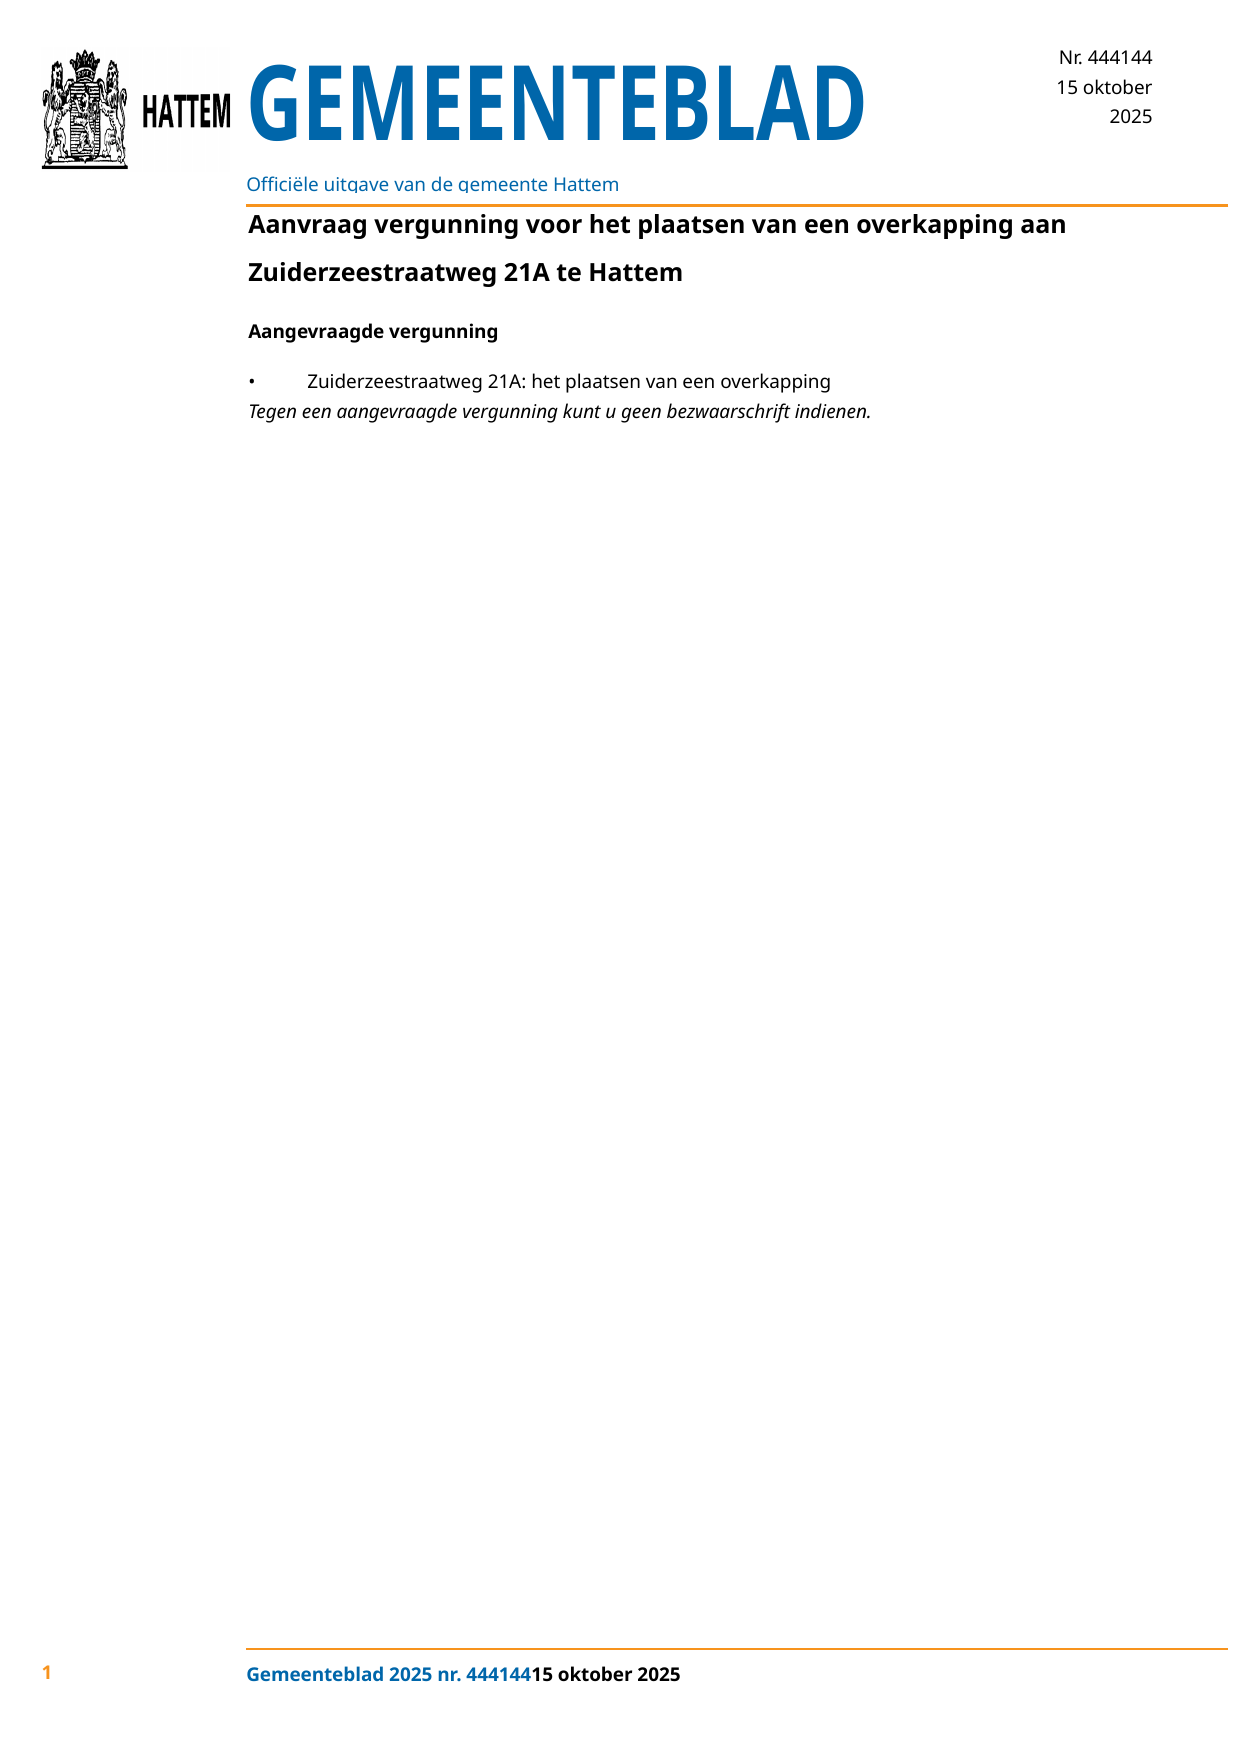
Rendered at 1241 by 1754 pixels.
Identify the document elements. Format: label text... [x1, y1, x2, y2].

text Tegen een aangevraagde vergunning kunt u geen bezwaarschrift indienen. [248, 398, 1152, 424]
picture [41, 47, 231, 172]
list Zuiderzeestraatweg 21A: het plaatsen van een overkapping [248, 368, 1152, 394]
text Aangevraagde vergunning [248, 318, 1152, 344]
text Aanvraag vergunning voor het plaatsen van een overkapping aan Zuiderzeestraatweg 21A te Hattem [248, 207, 1152, 288]
